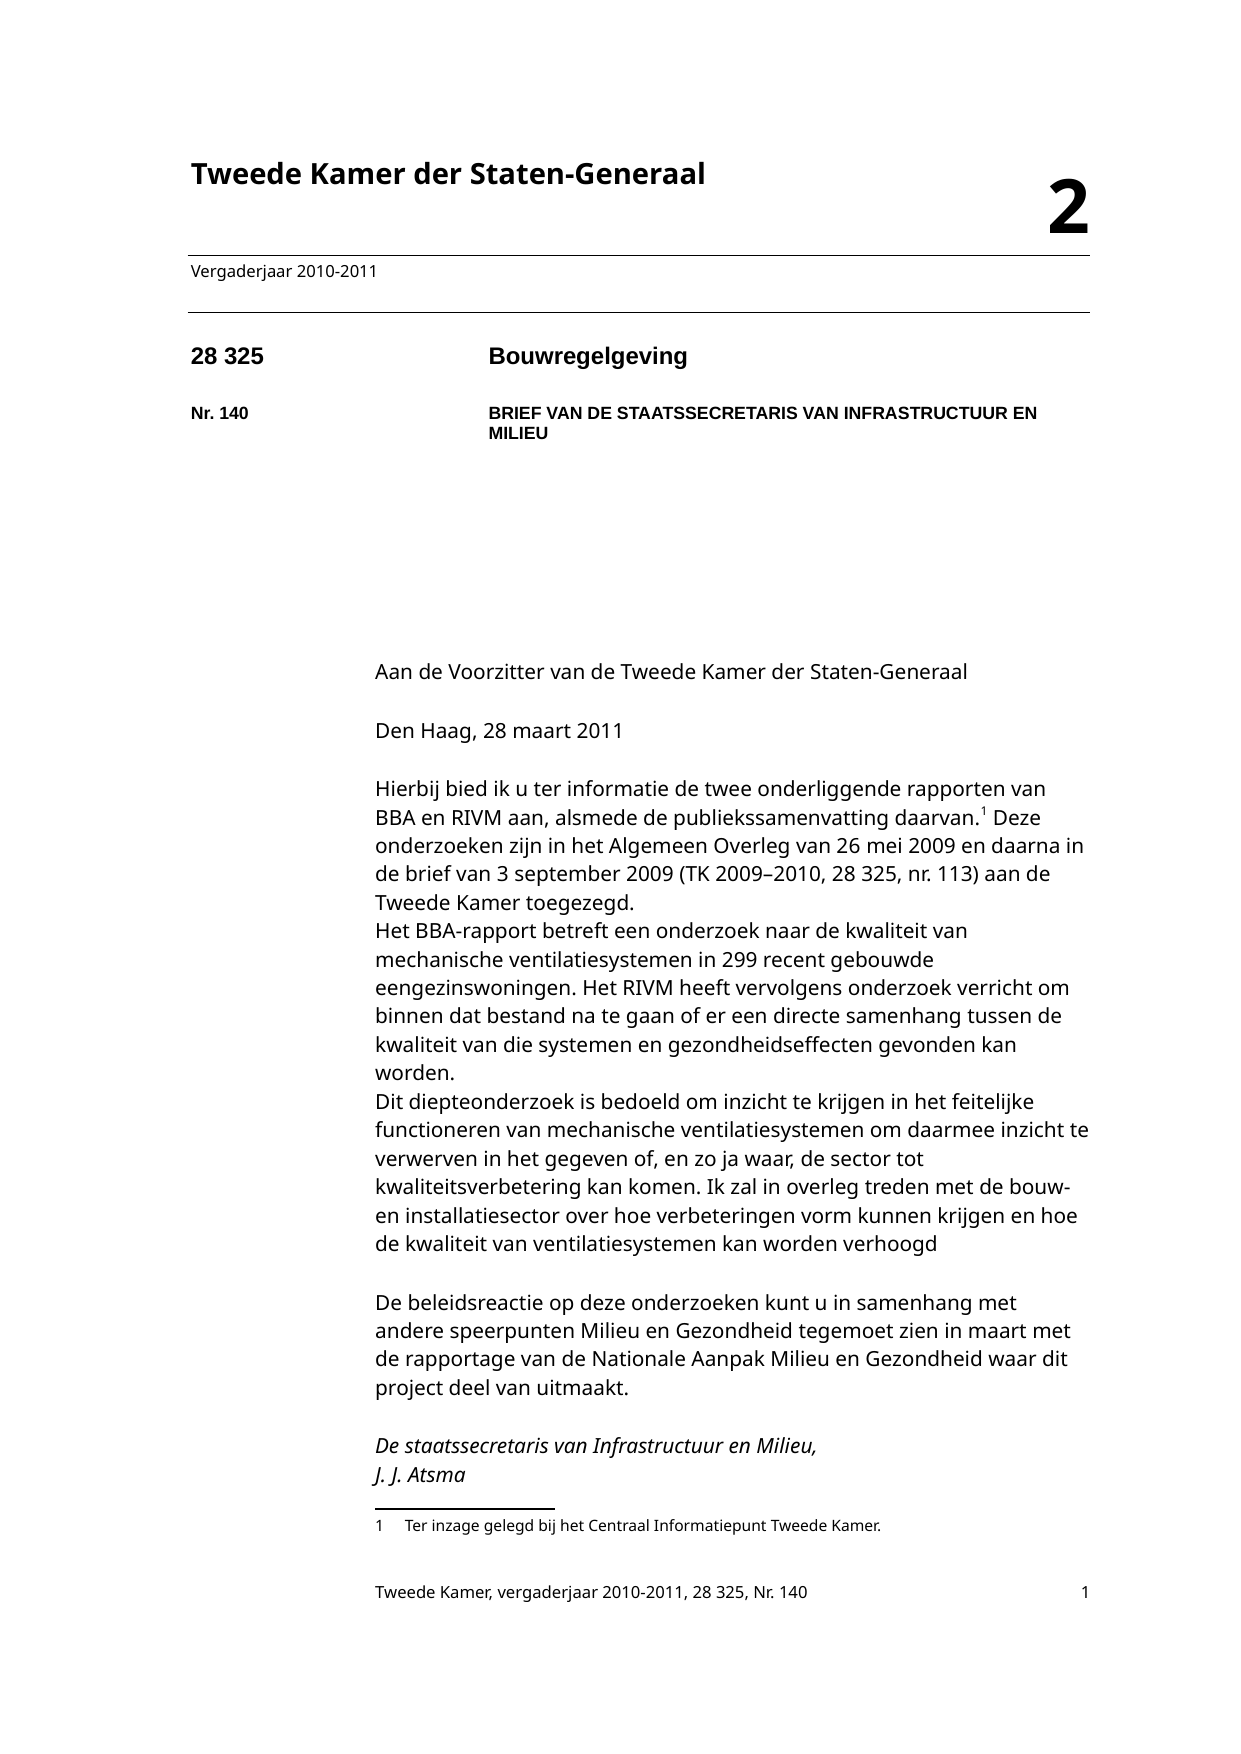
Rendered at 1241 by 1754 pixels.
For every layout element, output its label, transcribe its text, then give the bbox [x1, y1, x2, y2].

text Ter inzage gelegd bij het Centraal Informatiepunt Tweede Kamer. [375, 1508, 1090, 1536]
table_cell BRIEF VAN DE STAATSSECRETARIS VAN INFRASTRUCTUUR EN MILIEU [485, 399, 1090, 539]
table_cell [485, 256, 1090, 312]
text Hierbij bied ik u ter informatie de twee onderliggende rapporten van BBA en RIVM aan, alsmede de publiekssamenvatting daarvan. Deze onderzoeken zijn in het Algemeen Overleg van 26 mei 2009 en daarna in de brief van 3 september 2009 (TK 2009–2010, 28 325, nr. 113) aan de Tweede Kamer toegezegd. [375, 774, 1090, 916]
text De beleidsreactie op deze onderzoeken kunt u in samenhang met andere speerpunten Milieu en Gezondheid tegemoet zien in maart met de rapportage van de Nationale Aanpak Milieu en Gezondheid waar dit project deel van uitmaakt. [375, 1288, 1090, 1401]
text J. J. Atsma [375, 1460, 1090, 1488]
table_cell [485, 313, 1090, 339]
text De staatssecretaris van Infrastructuur en Milieu, [375, 1431, 1090, 1460]
table_cell 28 325 [188, 339, 485, 399]
text Den Haag, 28 maart 2011 [375, 716, 1090, 744]
text Dit diepteonderzoek is bedoeld om inzicht te krijgen in het feitelijke functioneren van mechanische ventilatiesystemen om daarmee inzicht te verwerven in het gegeven of, en zo ja waar, de sector tot kwaliteitsverbetering kan komen. Ik zal in overleg treden met de bouw- en installatiesector over hoe verbeteringen vorm kunnen krijgen en hoe de kwaliteit van ventilatiesystemen kan worden verhoogd [375, 1087, 1090, 1258]
text Aan de Voorzitter van de Tweede Kamer der Staten-Generaal [375, 657, 1090, 686]
table_cell [188, 313, 485, 339]
text Het BBA-rapport betreft een onderzoek naar de kwaliteit van mechanische ventilatiesystemen in 299 recent gebouwde eengezinswoningen. Het RIVM heeft vervolgens onderzoek verricht om binnen dat bestand na te gaan of er een directe samenhang tussen de kwaliteit van die systemen en gezondheidseffecten gevonden kan worden. [375, 916, 1090, 1087]
table_cell Nr. 140 [188, 399, 485, 539]
table_cell Vergaderjaar 2010-2011 [188, 256, 485, 312]
table_header 2 [910, 150, 1090, 255]
table_cell Bouwregelgeving [485, 339, 1090, 399]
table_header Tweede Kamer der Staten-Generaal [188, 150, 909, 255]
